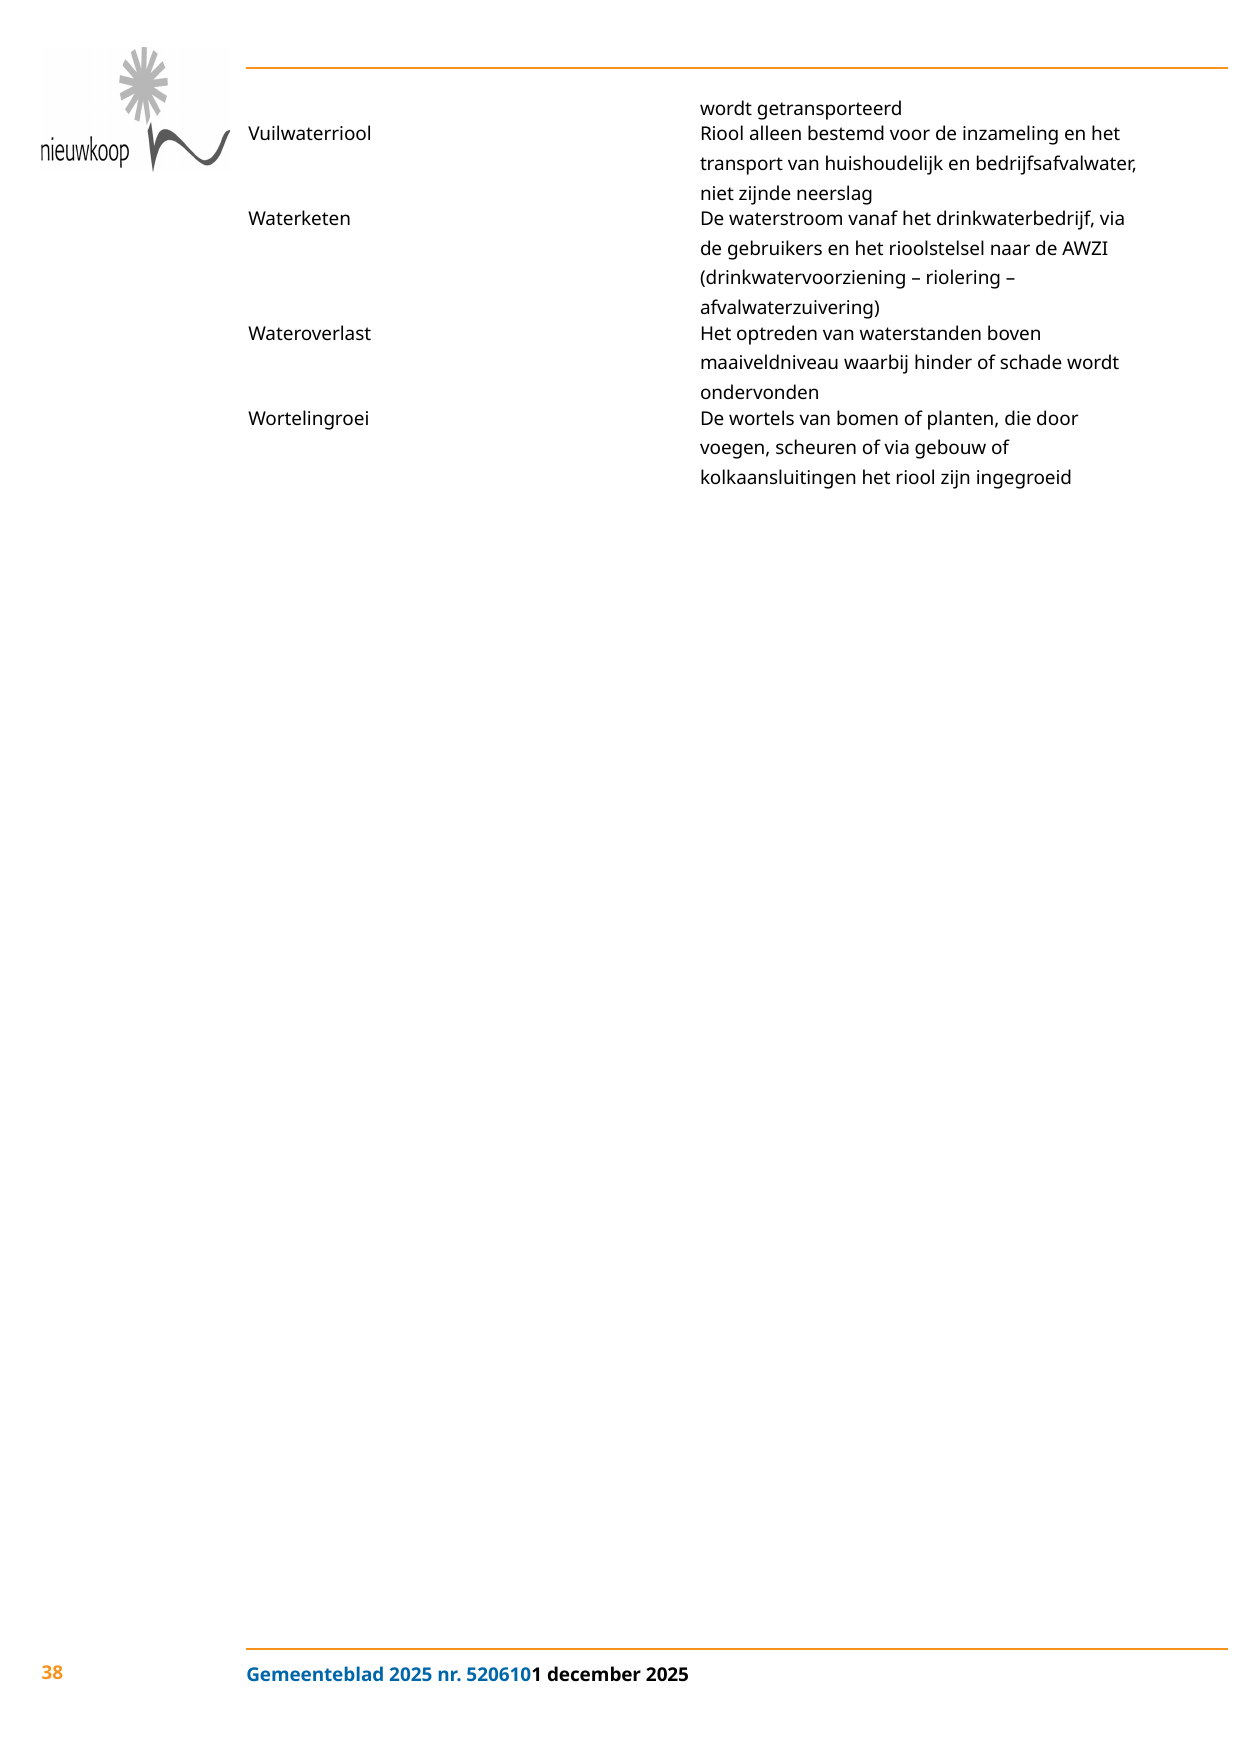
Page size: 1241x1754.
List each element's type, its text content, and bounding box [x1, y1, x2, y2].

picture [41, 47, 231, 172]
table_cell Wateroverlast [248, 320, 700, 405]
table_cell Het optreden van waterstanden boven maaiveldniveau waarbij hinder of schade wordt ondervonden [700, 320, 1152, 405]
table_cell De wortels van bomen of planten, die door voegen, scheuren of via gebouw of kolkaansluitingen het riool zijn ingegroeid [700, 405, 1152, 490]
table_cell Waterketen [248, 205, 700, 320]
table_cell [248, 95, 700, 121]
table_cell Riool alleen bestemd voor de inzameling en het transport van huishoudelijk en bedrijfsafvalwater, niet zijnde neerslag [700, 121, 1152, 205]
table_cell De waterstroom vanaf het drinkwaterbedrijf, via de gebruikers en het rioolstelsel naar de AWZI (drinkwatervoorziening – riolering – afvalwaterzuivering) [700, 205, 1152, 320]
table_cell wordt getransporteerd [700, 95, 1152, 121]
table_cell Wortelingroei [248, 405, 700, 490]
table_cell Vuilwaterriool [248, 121, 700, 205]
